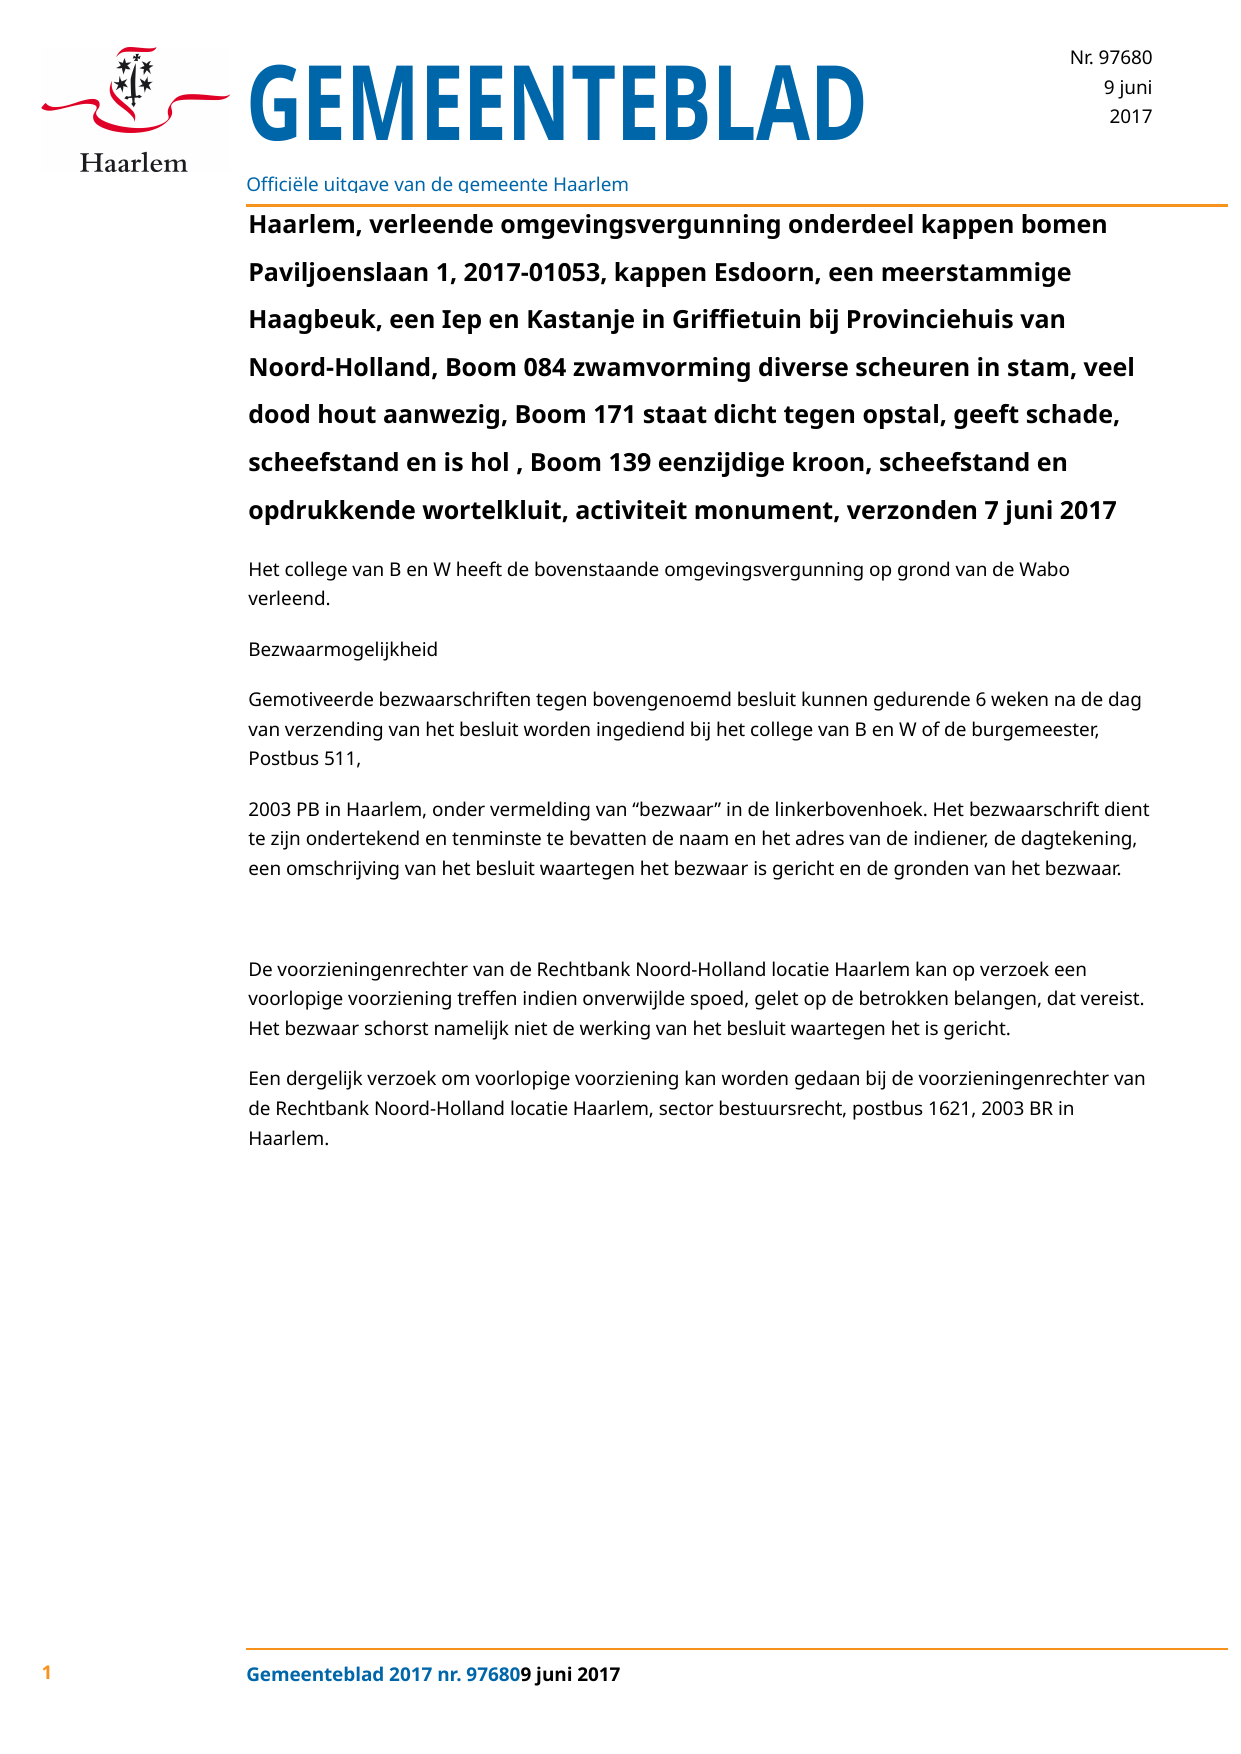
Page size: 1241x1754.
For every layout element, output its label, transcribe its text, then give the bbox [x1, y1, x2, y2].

text Haarlem, verleende omgevingsvergunning onderdeel kappen bomen Paviljoenslaan 1, 2017-01053, kappen Esdoorn, een meerstammige Haagbeuk, een Iep en Kastanje in Griffietuin bij Provinciehuis van Noord-Holland, Boom 084 zwamvorming diverse scheuren in stam, veel dood hout aanwezig, Boom 171 staat dicht tegen opstal, geeft schade, scheefstand en is hol , Boom 139 eenzijdige kroon, scheefstand en opdrukkende wortelkluit, activiteit monument, verzonden 7 juni 2017 [248, 207, 1152, 526]
text Gemotiveerde bezwaarschriften tegen bovengenoemd besluit kunnen gedurende 6 weken na de dag van verzending van het besluit worden ingediend bij het college van B en W of de burgemeester, Postbus 511, [248, 686, 1152, 771]
text 2003 PB in Haarlem, onder vermelding van “bezwaar” in de linkerbovenhoek. Het bezwaarschrift dient te zijn ondertekend en tenminste te bevatten de naam en het adres van de indiener, de dagtekening, een omschrijving van het besluit waartegen het bezwaar is gericht en de gronden van het bezwaar. [248, 796, 1152, 881]
text De voorzieningenrechter van de Rechtbank Noord-Holland locatie Haarlem kan op verzoek een voorlopige voorziening treffen indien onverwijlde spoed, gelet op de betrokken belangen, dat vereist. Het bezwaar schorst namelijk niet de werking van het besluit waartegen het is gericht. [248, 956, 1152, 1041]
text Het college van B en W heeft de bovenstaande omgevingsvergunning op grond van de Wabo verleend. [248, 556, 1152, 611]
text Een dergelijk verzoek om voorlopige voorziening kan worden gedaan bij de voorzieningenrechter van de Rechtbank Noord-Holland locatie Haarlem, sector bestuursrecht, postbus 1621, 2003 BR in Haarlem. [248, 1066, 1152, 1150]
picture [41, 47, 231, 172]
text Bezwaarmogelijkheid [248, 636, 1152, 662]
